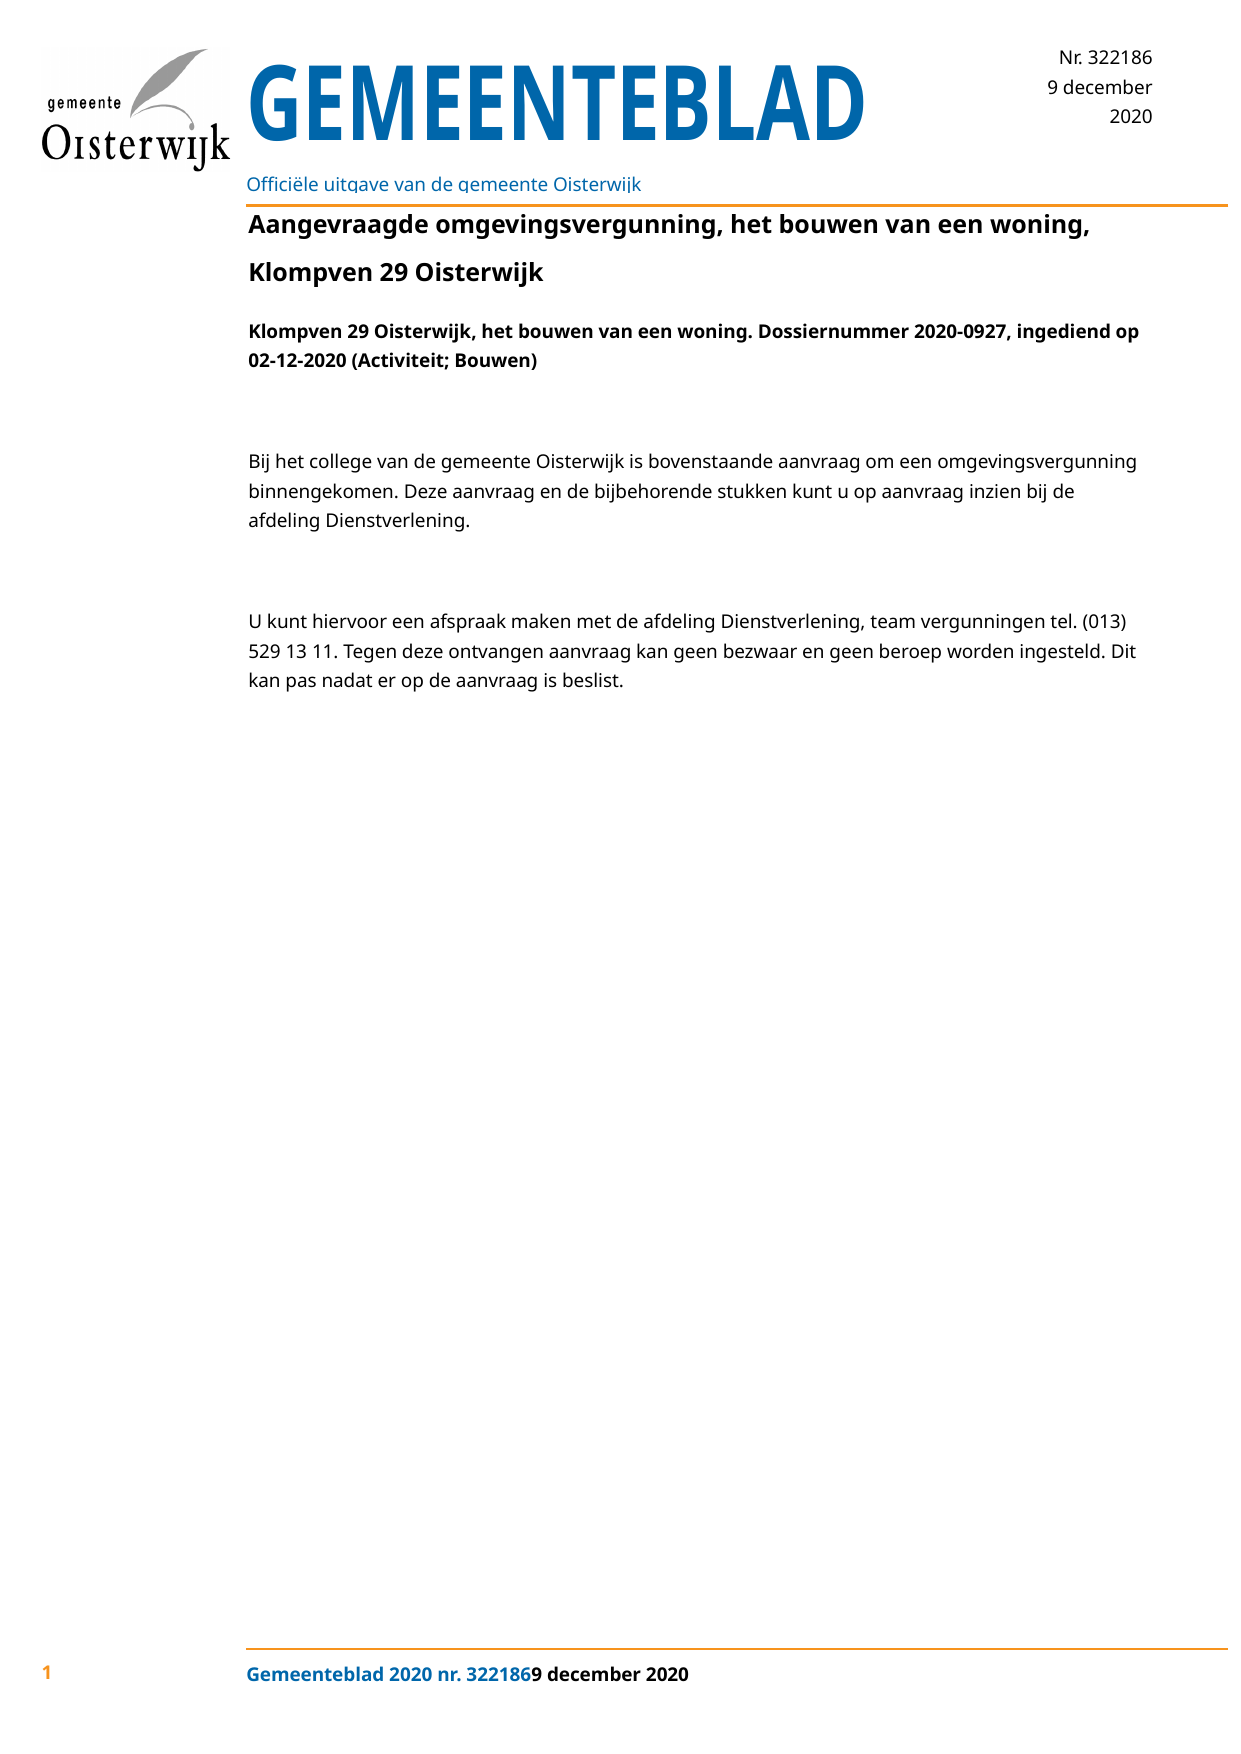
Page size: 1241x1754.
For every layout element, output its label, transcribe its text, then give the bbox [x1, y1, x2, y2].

text Aangevraagde omgevingsvergunning, het bouwen van een woning, Klompven 29 Oisterwijk [248, 207, 1152, 288]
text Bij het college van de gemeente Oisterwijk is bovenstaande aanvraag om een omgevingsvergunning binnengekomen. Deze aanvraag en de bijbehorende stukken kunt u op aanvraag inzien bij de afdeling Dienstverlening. [248, 448, 1152, 533]
text U kunt hiervoor een afspraak maken met de afdeling Dienstverlening, team vergunningen tel. (013) 529 13 11. Tegen deze ontvangen aanvraag kan geen bezwaar en geen beroep worden ingesteld. Dit kan pas nadat er op de aanvraag is beslist. [248, 608, 1152, 693]
text Klompven 29 Oisterwijk, het bouwen van een woning. Dossiernummer 2020-0927, ingediend op 02-12-2020 (Activiteit; Bouwen) [248, 318, 1152, 373]
picture [41, 47, 231, 172]
